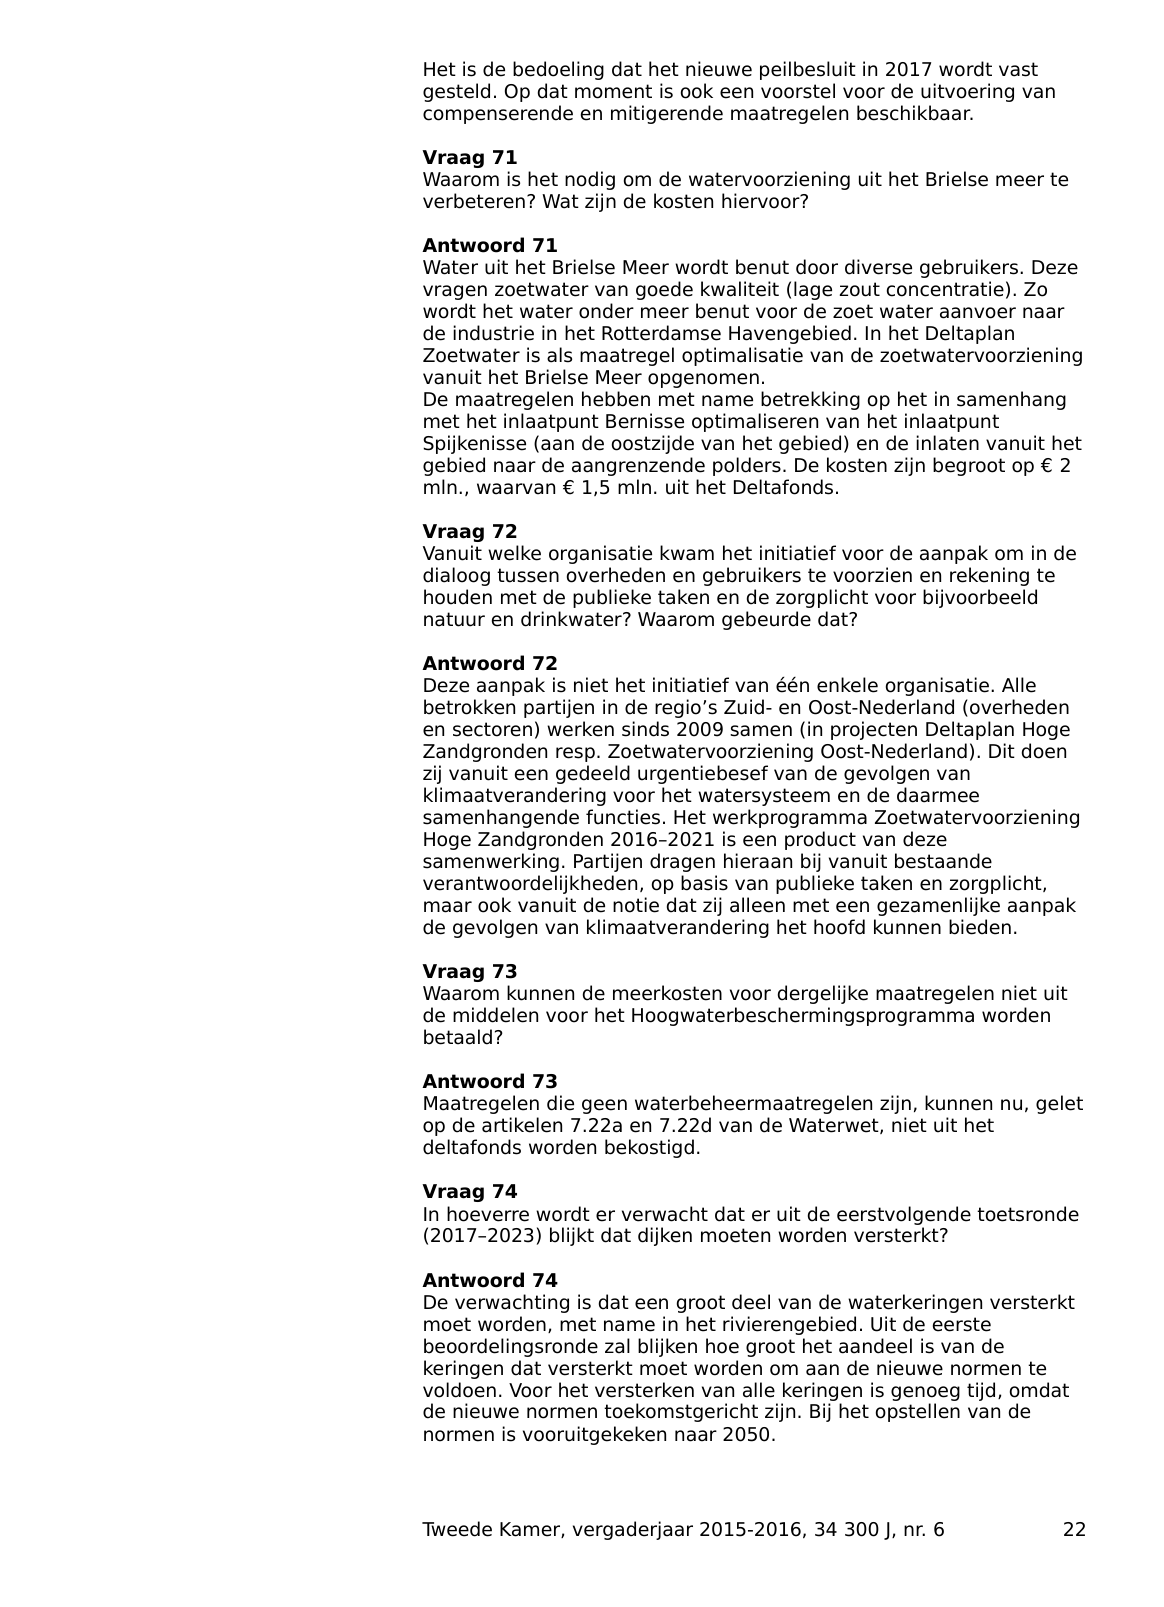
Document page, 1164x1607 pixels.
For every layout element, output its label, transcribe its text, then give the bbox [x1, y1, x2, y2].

text Het is de bedoeling dat het nieuwe peilbesluit in 2017 wordt vast gesteld. Op dat moment is ook een voorstel voor de uitvoering van compenserende en mitigerende maatregelen beschikbaar. [422, 59, 1087, 125]
text Antwoord 74 [422, 1269, 1087, 1292]
text Vraag 73 [422, 961, 1087, 983]
text Waarom is het nodig om de watervoorziening uit het Brielse meer te verbeteren? Wat zijn de kosten hiervoor? [422, 169, 1087, 213]
text De verwachting is dat een groot deel van de waterkeringen versterkt moet worden, met name in het rivierengebied. Uit de eerste beoordelingsronde zal blijken hoe groot het aandeel is van de keringen dat versterkt moet worden om aan de nieuwe normen te voldoen. Voor het versterken van alle keringen is genoeg tijd, omdat de nieuwe normen toekomstgericht zijn. Bij het opstellen van de normen is vooruitgekeken naar 2050. [422, 1292, 1087, 1445]
text Water uit het Brielse Meer wordt benut door diverse gebruikers. Deze vragen zoetwater van goede kwaliteit (lage zout concentratie). Zo wordt het water onder meer benut voor de zoet water aanvoer naar de industrie in het Rotterdamse Havengebied. In het Deltaplan Zoetwater is als maatregel optimalisatie van de zoetwatervoorziening vanuit het Brielse Meer opgenomen. [422, 257, 1087, 389]
text Vraag 71 [422, 147, 1087, 169]
text Vanuit welke organisatie kwam het initiatief voor de aanpak om in de dialoog tussen overheden en gebruikers te voorzien en rekening te houden met de publieke taken en de zorgplicht voor bijvoorbeeld natuur en drinkwater? Waarom gebeurde dat? [422, 543, 1087, 631]
text Antwoord 73 [422, 1071, 1087, 1093]
text In hoeverre wordt er verwacht dat er uit de eerstvolgende toetsronde (2017–2023) blijkt dat dijken moeten worden versterkt? [422, 1203, 1087, 1247]
text De maatregelen hebben met name betrekking op het in samenhang met het inlaatpunt Bernisse optimaliseren van het inlaatpunt Spijkenisse (aan de oostzijde van het gebied) en de inlaten vanuit het gebied naar de aangrenzende polders. De kosten zijn begroot op € 2 mln., waarvan € 1,5 mln. uit het Deltafonds. [422, 389, 1087, 499]
text Maatregelen die geen waterbeheermaatregelen zijn, kunnen nu, gelet op de artikelen 7.22a en 7.22d van de Waterwet, niet uit het deltafonds worden bekostigd. [422, 1093, 1087, 1159]
text Vraag 72 [422, 521, 1087, 543]
text Waarom kunnen de meerkosten voor dergelijke maatregelen niet uit de middelen voor het Hoogwaterbeschermingsprogramma worden betaald? [422, 983, 1087, 1049]
text Antwoord 72 [422, 653, 1087, 675]
text Deze aanpak is niet het initiatief van één enkele organisatie. Alle betrokken partijen in de regio’s Zuid- en Oost-Nederland (overheden en sectoren) werken sinds 2009 samen (in projecten Deltaplan Hoge Zandgronden resp. Zoetwatervoorziening Oost-Nederland). Dit doen zij vanuit een gedeeld urgentiebesef van de gevolgen van klimaatverandering voor het watersysteem en de daarmee samenhangende functies. Het werkprogramma Zoetwatervoorziening Hoge Zandgronden 2016–2021 is een product van deze samenwerking. Partijen dragen hieraan bij vanuit bestaande verantwoordelijkheden, op basis van publieke taken en zorgplicht, maar ook vanuit de notie dat zij alleen met een gezamenlijke aanpak de gevolgen van klimaatverandering het hoofd kunnen bieden. [422, 675, 1087, 939]
text Antwoord 71 [422, 235, 1087, 257]
text Vraag 74 [422, 1181, 1087, 1203]
